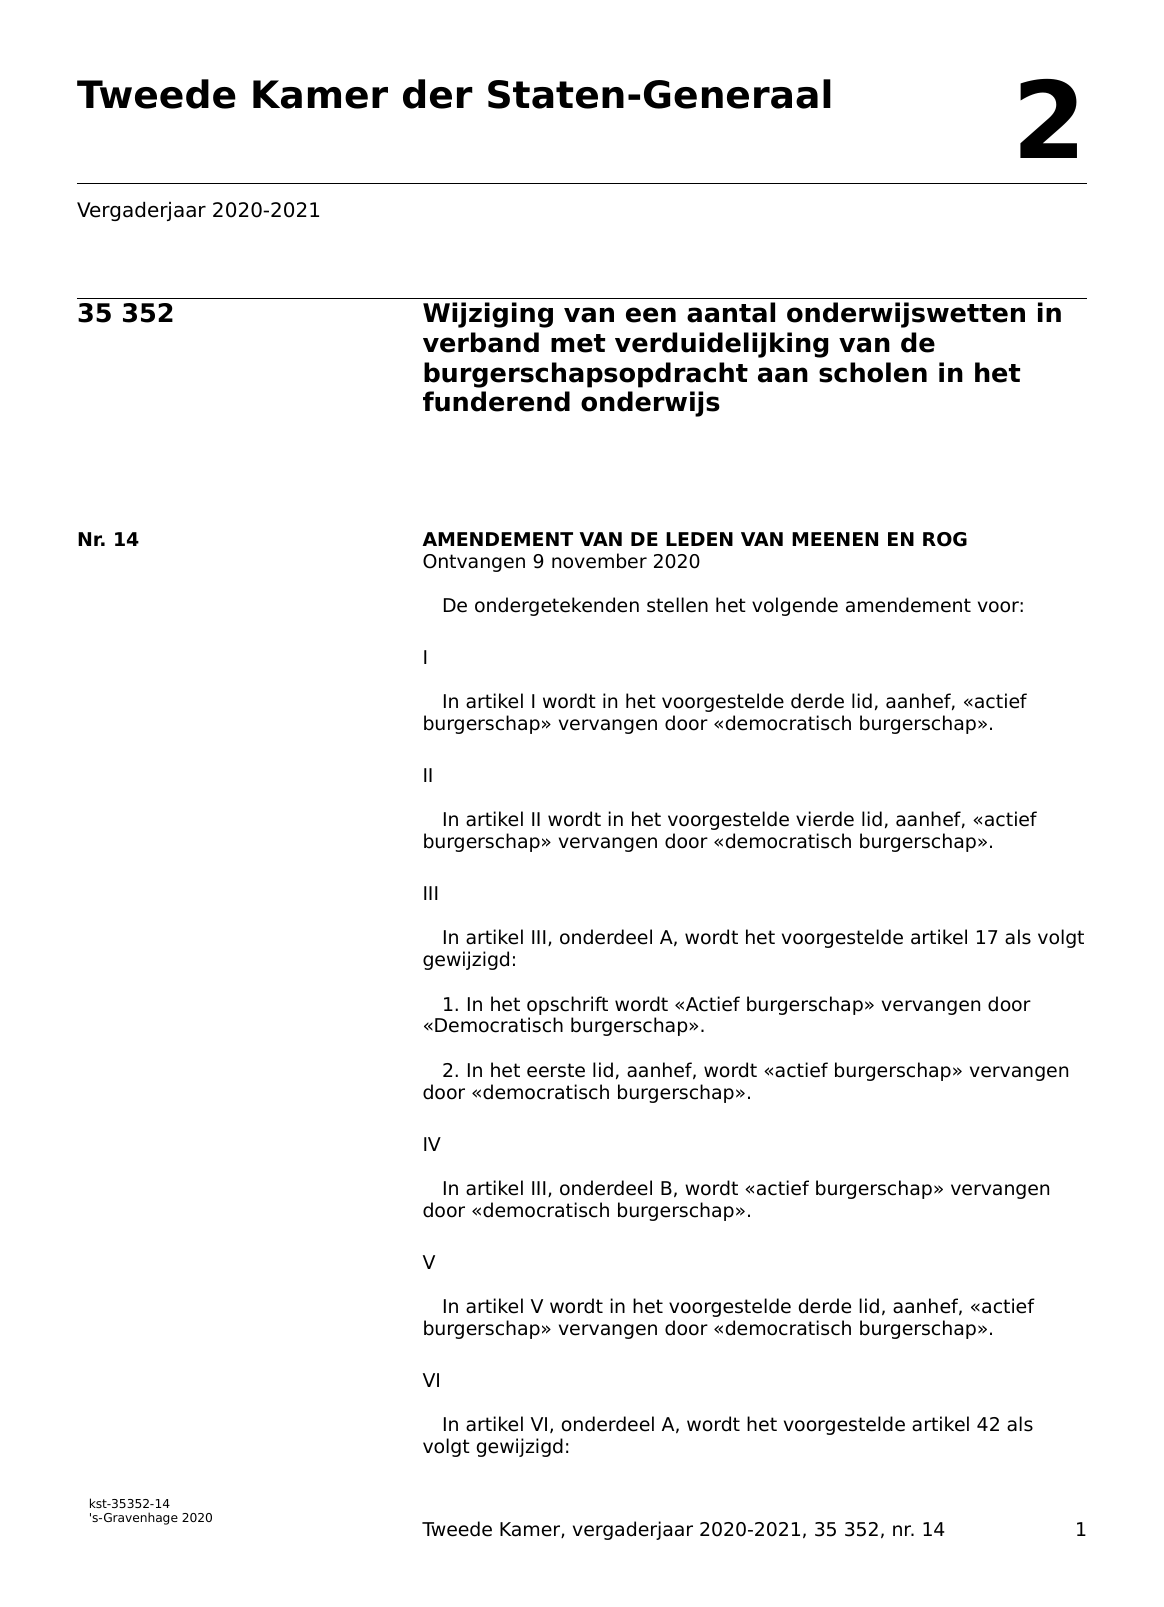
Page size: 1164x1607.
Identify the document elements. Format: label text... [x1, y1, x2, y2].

text De ondergetekenden stellen het volgende amendement voor: [422, 595, 1087, 617]
text 1. In het opschrift wordt «Actief burgerschap» vervangen door «Democratisch burgerschap». [422, 993, 1087, 1037]
text In artikel I wordt in het voorgestelde derde lid, aanhef, «actief burgerschap» vervangen door «democratisch burgerschap». [422, 691, 1087, 735]
subtitle II [422, 765, 1087, 787]
table_header Tweede Kamer der Staten-Generaal [77, 59, 886, 183]
subtitle Nr. 14 AMENDEMENT VAN DE LEDEN VAN MEENEN EN ROG [77, 529, 1087, 551]
text 2. In het eerste lid, aanhef, wordt «actief burgerschap» vervangen door «democratisch burgerschap». [422, 1059, 1087, 1103]
subtitle IV [422, 1133, 1087, 1156]
text In artikel VI, onderdeel A, wordt het voorgestelde artikel 42 als volgt gewijzigd: [422, 1414, 1087, 1458]
text In artikel III, onderdeel B, wordt «actief burgerschap» vervangen door «democratisch burgerschap». [422, 1178, 1087, 1222]
text kst-35352-14 [88, 1497, 323, 1511]
subtitle VI [422, 1370, 1087, 1392]
subtitle V [422, 1252, 1087, 1274]
text Ontvangen 9 november 2020 [422, 551, 1087, 573]
text 's-Gravenhage 2020 [88, 1511, 323, 1525]
subtitle 35 352 Wijziging van een aantal onderwijswetten in verband met verduidelijking van de burgerschapsopdracht aan scholen in het funderend onderwijs [77, 299, 1087, 418]
text In artikel II wordt in het voorgestelde vierde lid, aanhef, «actief burgerschap» vervangen door «democratisch burgerschap». [422, 809, 1087, 853]
subtitle I [422, 647, 1087, 669]
subtitle III [422, 883, 1087, 905]
table_header 2 [886, 59, 1087, 183]
text In artikel III, onderdeel A, wordt het voorgestelde artikel 17 als volgt gewijzigd: [422, 927, 1087, 971]
table_cell Vergaderjaar 2020-2021 [77, 184, 1087, 298]
text In artikel V wordt in het voorgestelde derde lid, aanhef, «actief burgerschap» vervangen door «democratisch burgerschap». [422, 1296, 1087, 1340]
